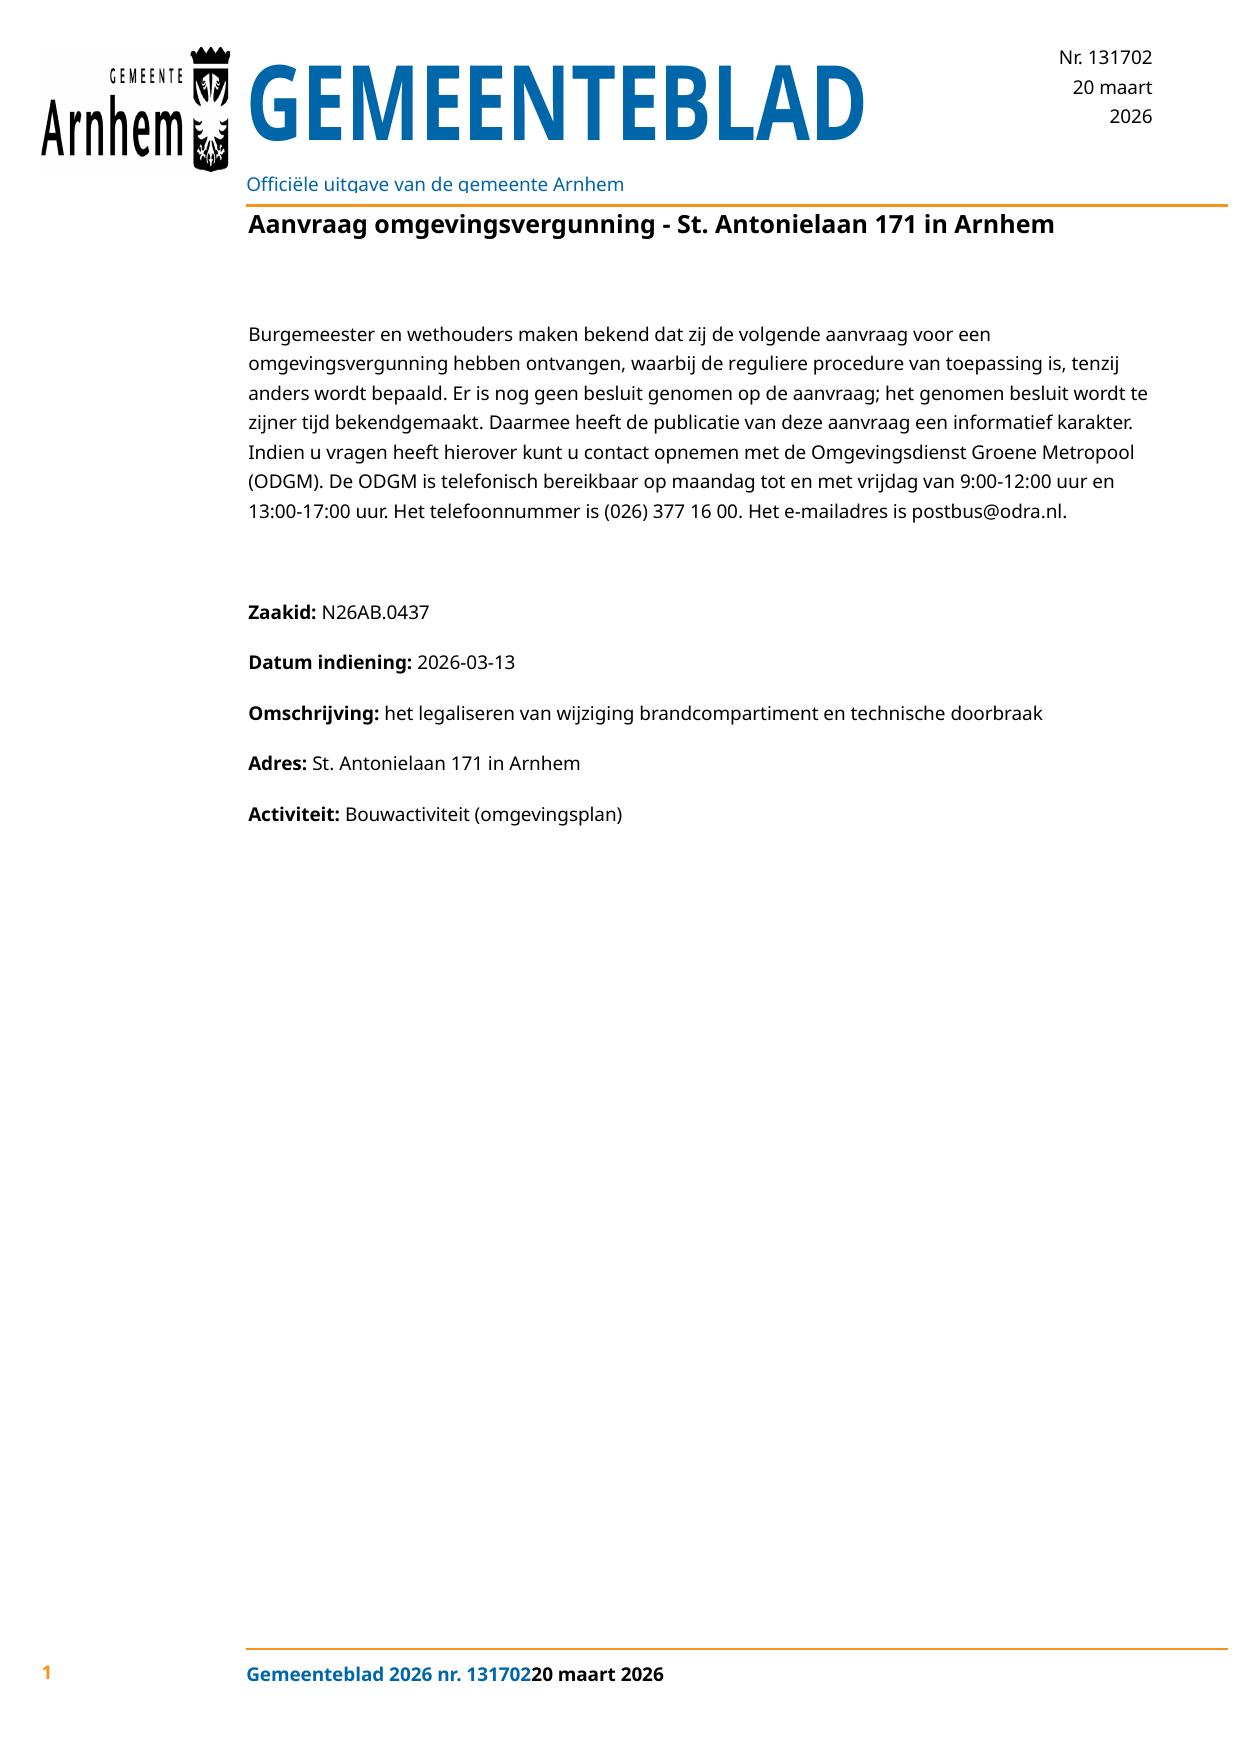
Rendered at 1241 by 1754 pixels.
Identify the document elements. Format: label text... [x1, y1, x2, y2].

picture [41, 47, 231, 172]
text Omschrijving: het legaliseren van wijziging brandcompartiment en technische doorbraak [248, 700, 1152, 726]
text Aanvraag omgevingsvergunning - St. Antonielaan 171 in Arnhem [248, 207, 1152, 241]
text Zaakid: N26AB.0437 [248, 599, 1152, 625]
text Activiteit: Bouwactiviteit (omgevingsplan) [248, 801, 1152, 826]
text Datum indiening: 2026-03-13 [248, 649, 1152, 675]
text Burgemeester en wethouders maken bekend dat zij de volgende aanvraag voor een omgevingsvergunning hebben ontvangen, waarbij de reguliere procedure van toepassing is, tenzij anders wordt bepaald. Er is nog geen besluit genomen op de aanvraag; het genomen besluit wordt te zijner tijd bekendgemaakt. Daarmee heeft de publicatie van deze aanvraag een informatief karakter. Indien u vragen heeft hierover kunt u contact opnemen met de Omgevingsdienst Groene Metropool (ODGM). De ODGM is telefonisch bereikbaar op maandag tot en met vrijdag van 9:00-12:00 uur en 13:00-17:00 uur. Het telefoonnummer is (026) 377 16 00. Het e-mailadres is postbus@odra.nl. [248, 321, 1152, 524]
text Adres: St. Antonielaan 171 in Arnhem [248, 750, 1152, 776]
